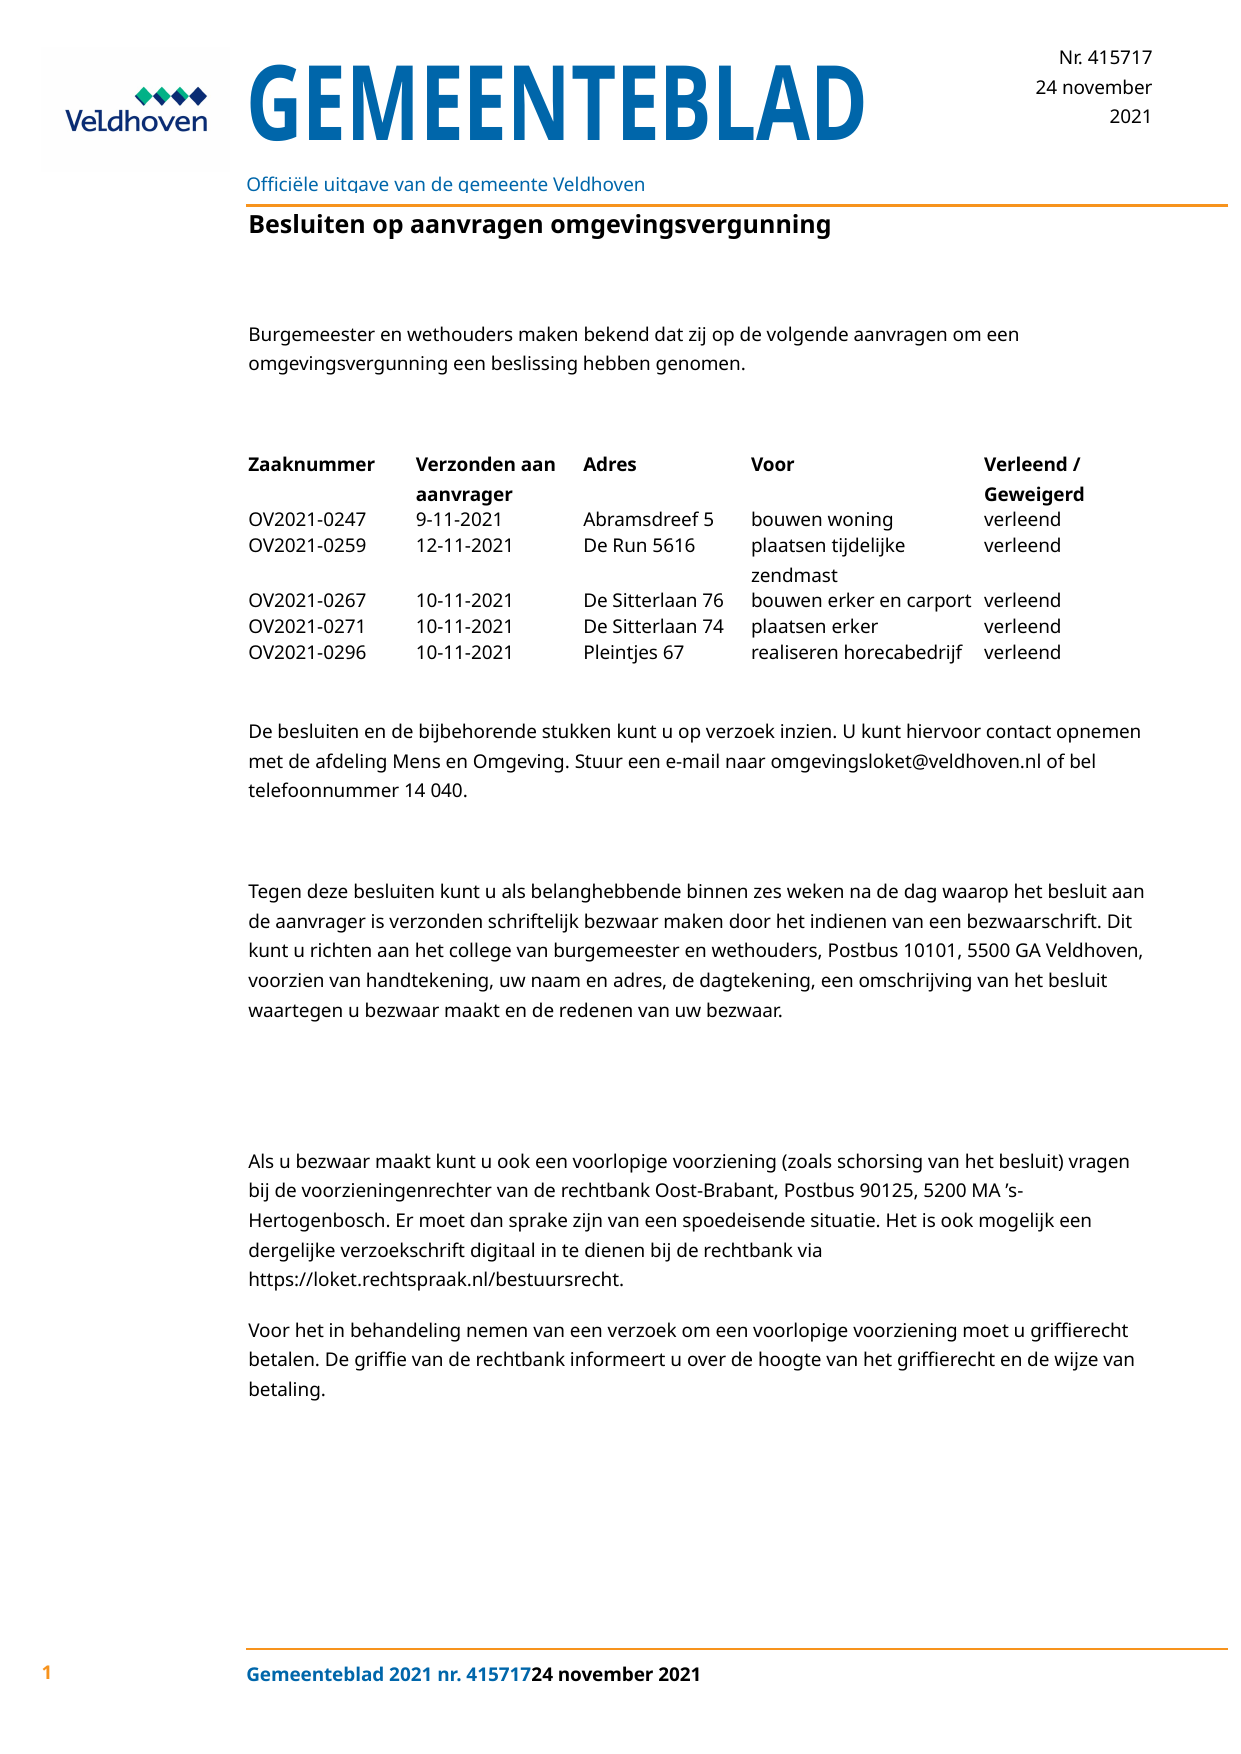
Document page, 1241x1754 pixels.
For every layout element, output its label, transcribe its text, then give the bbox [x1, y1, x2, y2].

table_cell De Run 5616 [583, 532, 751, 588]
table_cell OV2021-0271 [248, 613, 416, 639]
table_cell Abramsdreef 5 [583, 507, 751, 532]
text Tegen deze besluiten kunt u als belanghebbende binnen zes weken na de dag waarop het besluit aan de aanvrager is verzonden schriftelijk bezwaar maken door het indienen van een bezwaarschrift. Dit kunt u richten aan het college van burgemeester en wethouders, Postbus 10101, 5500 GA Veldhoven, voorzien van handtekening, uw naam en adres, de dagtekening, een omschrijving van het besluit waartegen u bezwaar maakt en de redenen van uw bezwaar. [248, 878, 1152, 1022]
table_cell 10-11-2021 [416, 639, 583, 665]
table_cell De Sitterlaan 76 [583, 588, 751, 613]
table_header Verleend / Geweigerd [984, 451, 1152, 507]
table_header Zaaknummer [248, 451, 416, 507]
table_cell OV2021-0296 [248, 639, 416, 665]
table_cell 12-11-2021 [416, 532, 583, 588]
picture [41, 47, 231, 172]
table_cell 10-11-2021 [416, 588, 583, 613]
table_cell verleend [984, 507, 1152, 532]
text De besluiten en de bijbehorende stukken kunt u op verzoek inzien. U kunt hiervoor contact opnemen met de afdeling Mens en Omgeving. Stuur een e-mail naar omgevingsloket@veldhoven.nl of bel telefoonnummer 14 040. [248, 718, 1152, 803]
table_header Voor [751, 451, 984, 507]
table_cell OV2021-0267 [248, 588, 416, 613]
table_cell verleend [984, 639, 1152, 665]
text Burgemeester en wethouders maken bekend dat zij op de volgende aanvragen om een omgevingsvergunning een beslissing hebben genomen. [248, 321, 1152, 376]
table_cell De Sitterlaan 74 [583, 613, 751, 639]
table_cell bouwen woning [751, 507, 984, 532]
text Besluiten op aanvragen omgevingsvergunning [248, 207, 1152, 241]
table_cell 9-11-2021 [416, 507, 583, 532]
table_cell verleend [984, 588, 1152, 613]
text Als u bezwaar maakt kunt u ook een voorlopige voorziening (zoals schorsing van het besluit) vragen bij de voorzieningenrechter van de rechtbank Oost-Brabant, Postbus 90125, 5200 MA ’s-Hertogenbosch. Er moet dan sprake zijn van een spoedeisende situatie. Het is ook mogelijk een dergelijke verzoekschrift digitaal in te dienen bij de rechtbank via https://loket.rechtspraak.nl/bestuursrecht. [248, 1148, 1152, 1292]
table_cell plaatsen tijdelijke zendmast [751, 532, 984, 588]
table_cell 10-11-2021 [416, 613, 583, 639]
table_header Verzonden aan aanvrager [416, 451, 583, 507]
table_cell Pleintjes 67 [583, 639, 751, 665]
table_cell plaatsen erker [751, 613, 984, 639]
text Voor het in behandeling nemen van een verzoek om een voorlopige voorziening moet u griffierecht betalen. De griffie van de rechtbank informeert u over de hoogte van het griffierecht en de wijze van betaling. [248, 1317, 1152, 1402]
table_cell realiseren horecabedrijf [751, 639, 984, 665]
table_cell verleend [984, 613, 1152, 639]
table_cell verleend [984, 532, 1152, 588]
table_cell bouwen erker en carport [751, 588, 984, 613]
table_cell OV2021-0247 [248, 507, 416, 532]
table_header Adres [583, 451, 751, 507]
table_cell OV2021-0259 [248, 532, 416, 588]
